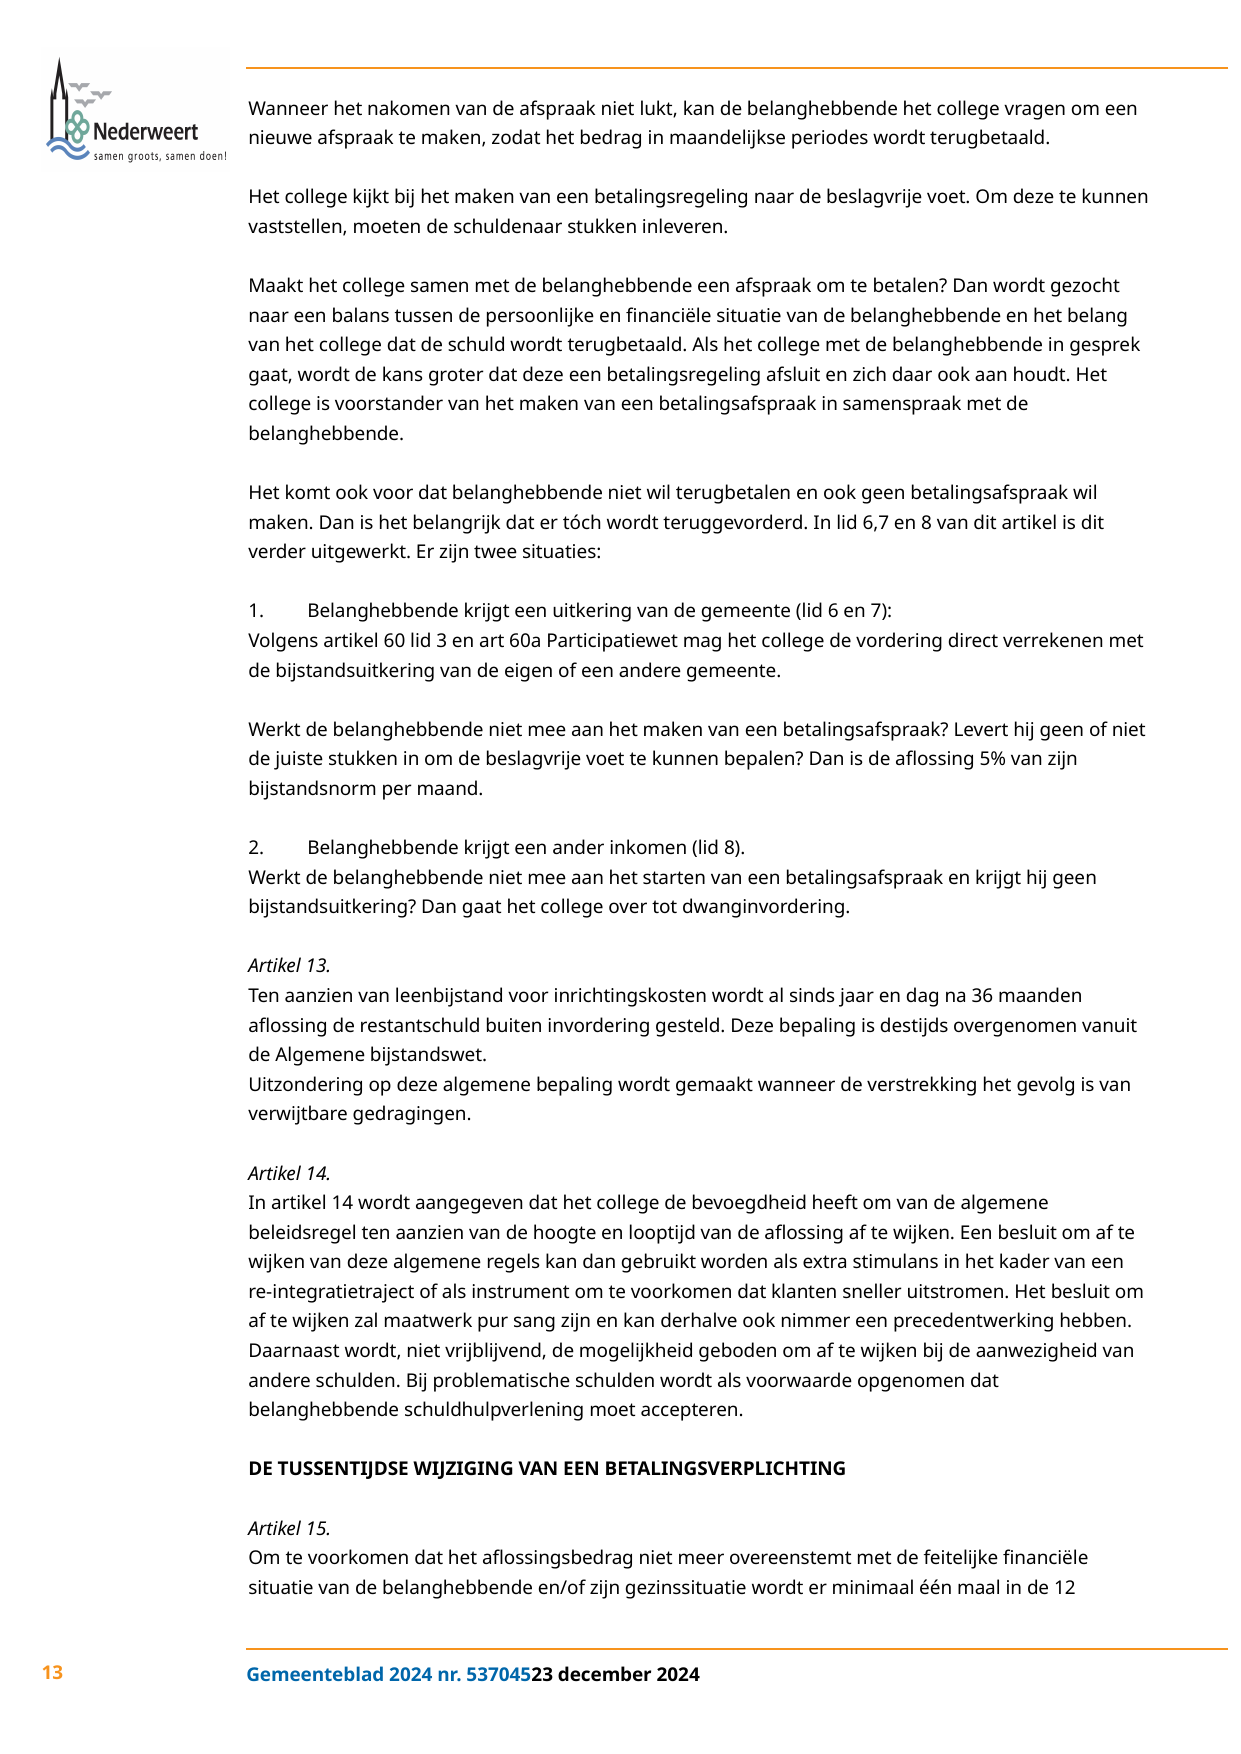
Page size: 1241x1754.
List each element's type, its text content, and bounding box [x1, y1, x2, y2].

text Maakt het college samen met de belanghebbende een afspraak om te betalen? Dan wordt gezocht naar een balans tussen de persoonlijke en financiële situatie van de belanghebbende en het belang van het college dat de schuld wordt terugbetaald. Als het college met de belanghebbende in gesprek gaat, wordt de kans groter dat deze een betalingsregeling afsluit en zich daar ook aan houdt. Het college is voorstander van het maken van een betalingsafspraak in samenspraak met de belanghebbende. [248, 272, 1152, 446]
text In artikel 14 wordt aangegeven dat het college de bevoegdheid heeft om van de algemene beleidsregel ten aanzien van de hoogte en looptijd van de aflossing af te wijken. Een besluit om af te wijken van deze algemene regels kan dan gebruikt worden als extra stimulans in het kader van een re-integratietraject of als instrument om te voorkomen dat klanten sneller uitstromen. Het besluit om af te wijken zal maatwerk pur sang zijn en kan derhalve ook nimmer een precedentwerking hebben. [248, 1189, 1152, 1333]
text Wanneer het nakomen van de afspraak niet lukt, kan de belanghebbende het college vragen om een nieuwe afspraak te maken, zodat het bedrag in maandelijkse periodes wordt terugbetaald. [248, 95, 1152, 150]
text Uitzondering op deze algemene bepaling wordt gemaakt wanneer de verstrekking het gevolg is van verwijtbare gedragingen. [248, 1071, 1152, 1126]
text Artikel 15. [248, 1515, 1152, 1541]
text Om te voorkomen dat het aflossingsbedrag niet meer overeenstemt met de feitelijke financiële situatie van de belanghebbende en/of zijn gezinssituatie wordt er minimaal één maal in de 12 [248, 1544, 1152, 1600]
text Artikel 14. [248, 1160, 1152, 1186]
picture [41, 47, 231, 172]
text Werkt de belanghebbende niet mee aan het maken van een betalingsafspraak? Levert hij geen of niet de juiste stukken in om de beslagvrije voet te kunnen bepalen? Dan is de aflossing 5% van zijn bijstandsnorm per maand. [248, 716, 1152, 801]
text Het college kijkt bij het maken van een betalingsregeling naar de beslagvrije voet. Om deze te kunnen vaststellen, moeten de schuldenaar stukken inleveren. [248, 183, 1152, 239]
text Ten aanzien van leenbijstand voor inrichtingskosten wordt al sinds jaar en dag na 36 maanden aflossing de restantschuld buiten invordering gesteld. Deze bepaling is destijds overgenomen vanuit de Algemene bijstandswet. [248, 982, 1152, 1067]
list Belanghebbende krijgt een uitkering van de gemeente (lid 6 en 7): [248, 598, 1152, 623]
text Artikel 13. [248, 953, 1152, 978]
text Het komt ook voor dat belanghebbende niet wil terugbetalen en ook geen betalingsafspraak wil maken. Dan is het belangrijk dat er tóch wordt teruggevorderd. In lid 6,7 en 8 van dit artikel is dit verder uitgewerkt. Er zijn twee situaties: [248, 479, 1152, 564]
text Daarnaast wordt, niet vrijblijvend, de mogelijkheid geboden om af te wijken bij de aanwezigheid van andere schulden. Bij problematische schulden wordt als voorwaarde opgenomen dat belanghebbende schuldhulpverlening moet accepteren. [248, 1337, 1152, 1422]
list Belanghebbende krijgt een ander inkomen (lid 8). [248, 834, 1152, 860]
text DE TUSSENTIJDSE WIJZIGING VAN EEN BETALINGSVERPLICHTING [248, 1456, 1152, 1481]
text Volgens artikel 60 lid 3 en art 60a Participatiewet mag het college de vordering direct verrekenen met de bijstandsuitkering van de eigen of een andere gemeente. [248, 627, 1152, 683]
text Werkt de belanghebbende niet mee aan het starten van een betalingsafspraak en krijgt hij geen bijstandsuitkering? Dan gaat het college over tot dwanginvordering. [248, 864, 1152, 919]
